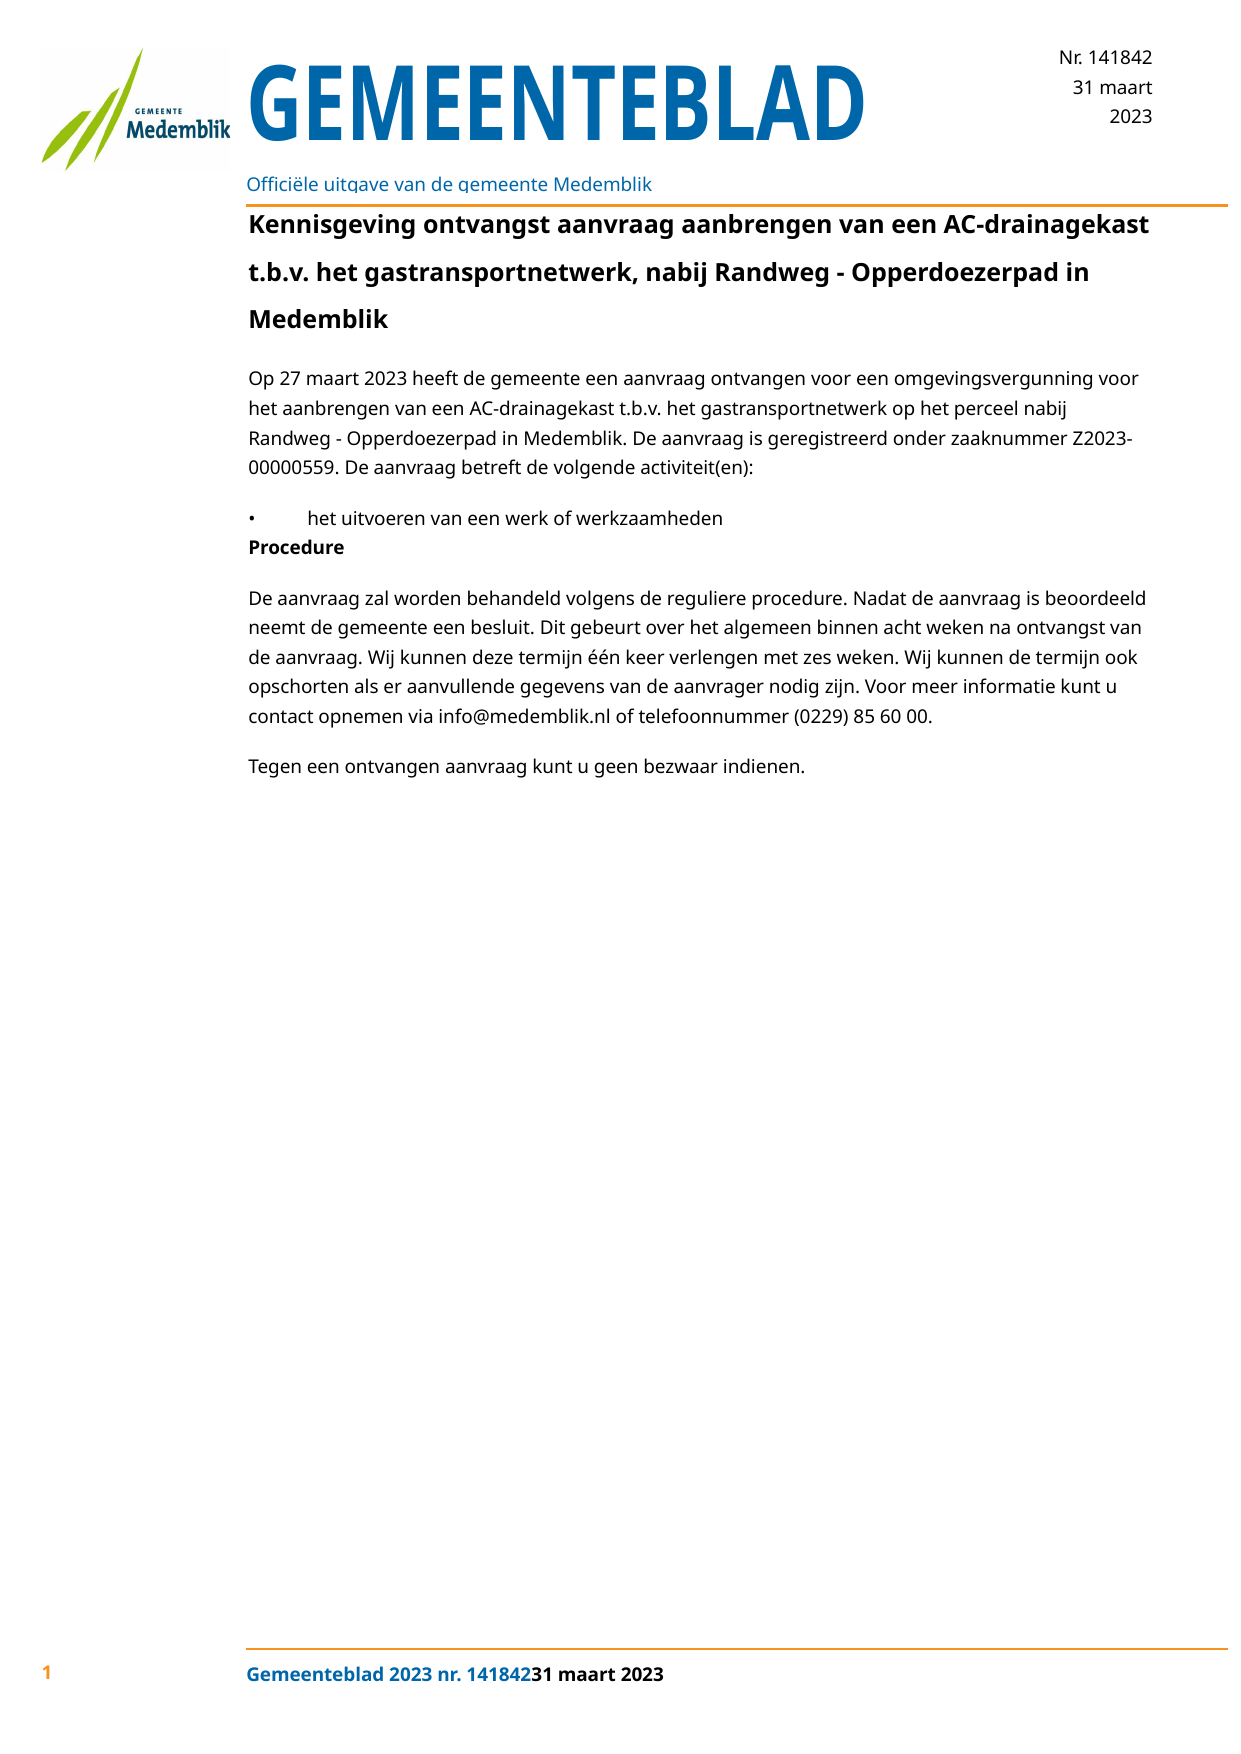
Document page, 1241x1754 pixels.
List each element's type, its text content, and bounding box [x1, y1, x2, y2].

text De aanvraag zal worden behandeld volgens de reguliere procedure. Nadat de aanvraag is beoordeeld neemt de gemeente een besluit. Dit gebeurt over het algemeen binnen acht weken na ontvangst van de aanvraag. Wij kunnen deze termijn één keer verlengen met zes weken. Wij kunnen de termijn ook opschorten als er aanvullende gegevens van de aanvrager nodig zijn. Voor meer informatie kunt u contact opnemen via info@medemblik.nl of telefoonnummer (0229) 85 60 00. [248, 585, 1152, 729]
text Kennisgeving ontvangst aanvraag aanbrengen van een AC-drainagekast t.b.v. het gastransportnetwerk, nabij Randweg - Opperdoezerpad in Medemblik [248, 207, 1152, 336]
text Op 27 maart 2023 heeft de gemeente een aanvraag ontvangen voor een omgevingsvergunning voor het aanbrengen van een AC-drainagekast t.b.v. het gastransportnetwerk op het perceel nabij Randweg - Opperdoezerpad in Medemblik. De aanvraag is geregistreerd onder zaaknummer Z2023-00000559. De aanvraag betreft de volgende activiteit(en): [248, 366, 1152, 480]
list het uitvoeren van een werk of werkzaamheden [248, 505, 1152, 530]
picture [41, 47, 231, 172]
text Tegen een ontvangen aanvraag kunt u geen bezwaar indienen. [248, 753, 1152, 779]
text Procedure [248, 534, 1152, 560]
